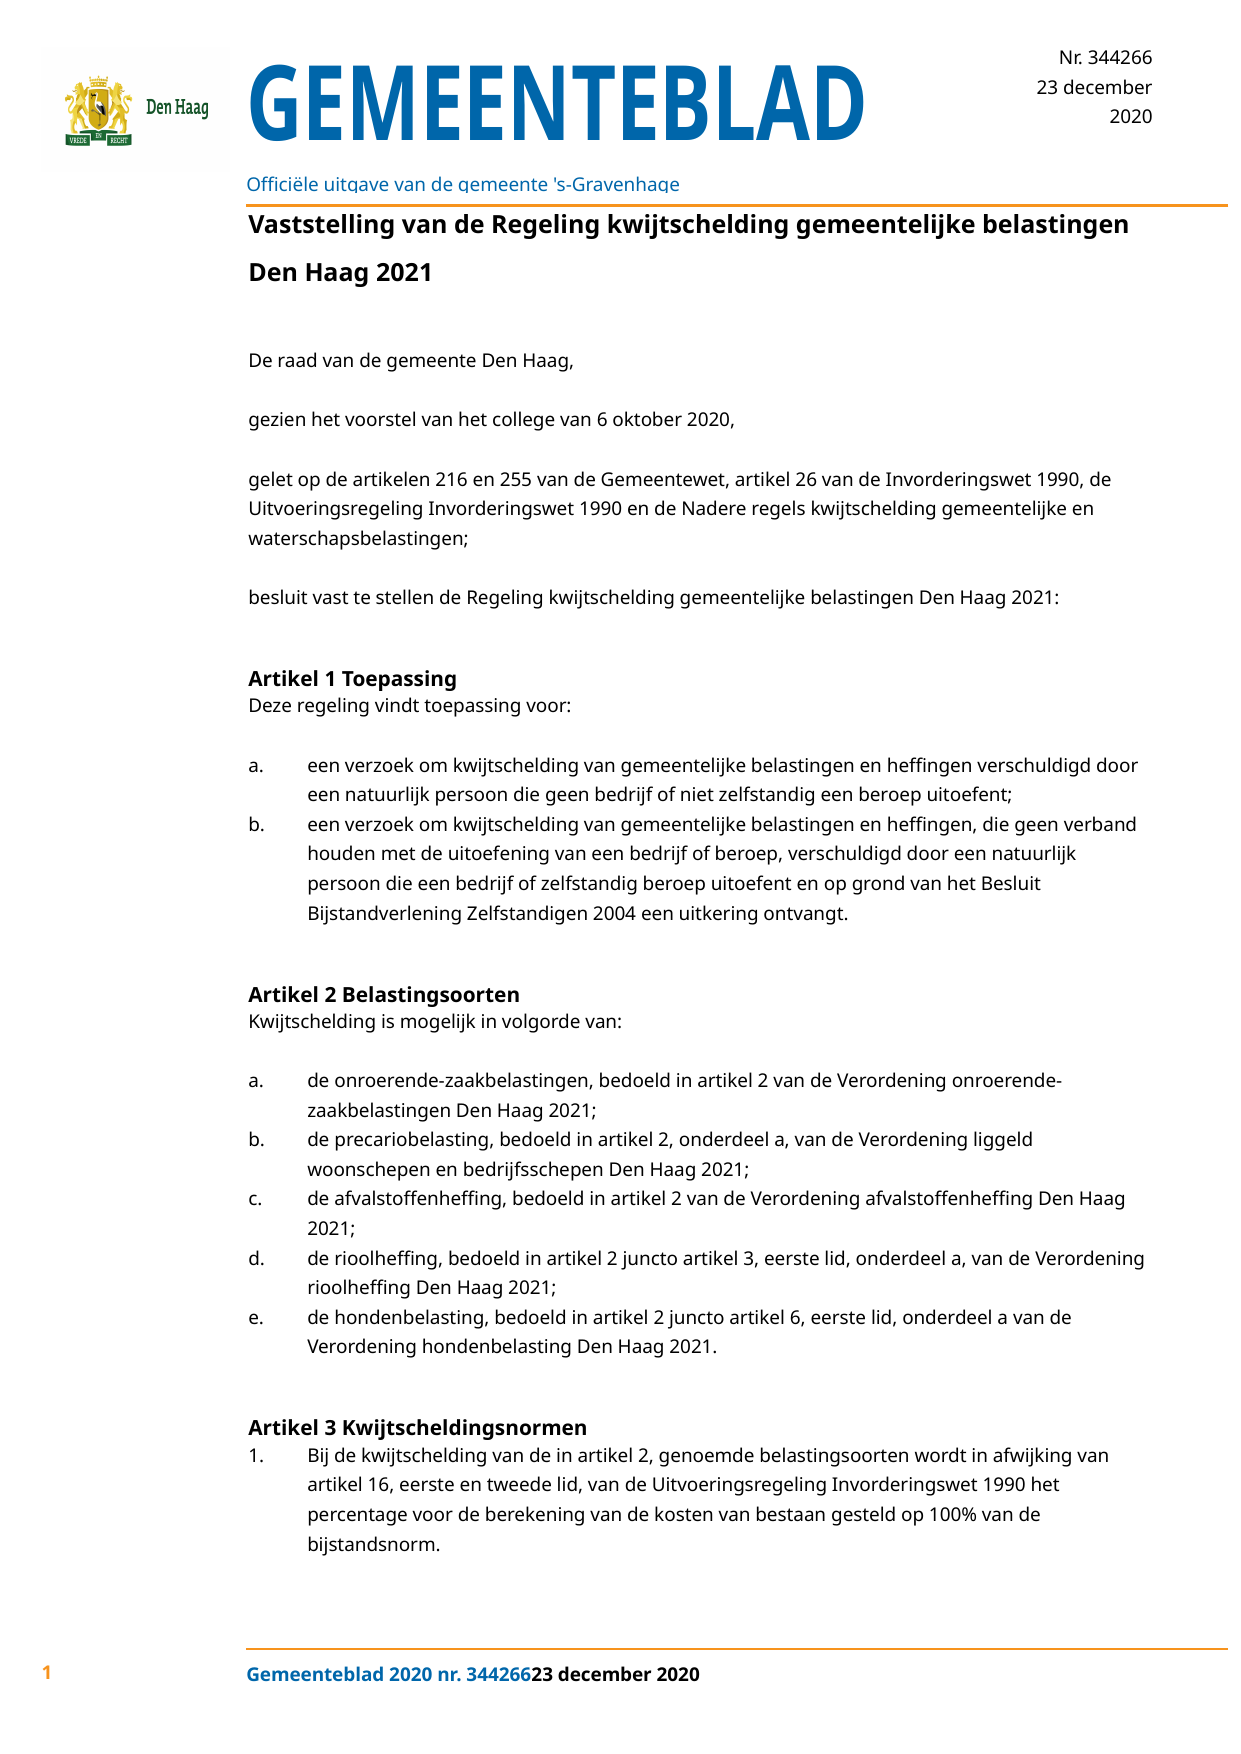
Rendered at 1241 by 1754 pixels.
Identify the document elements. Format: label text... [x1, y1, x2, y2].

text Vaststelling van de Regeling kwijtschelding gemeentelijke belastingen Den Haag 2021 [248, 207, 1152, 288]
text Artikel 2 Belastingsoorten [248, 980, 1152, 1008]
list de afvalstoffenheffing, bedoeld in artikel 2 van de Verordening afvalstoffenheffing Den Haag 2021; [248, 1186, 1152, 1241]
list de rioolheffing, bedoeld in artikel 2 juncto artikel 3, eerste lid, onderdeel a, van de Verordening rioolheffing Den Haag 2021; [248, 1245, 1152, 1300]
text gelet op de artikelen 216 en 255 van de Gemeentewet, artikel 26 van de Invorderingswet 1990, de Uitvoeringsregeling Invorderingswet 1990 en de Nadere regels kwijtschelding gemeentelijke en waterschapsbelastingen; [248, 466, 1152, 551]
list een verzoek om kwijtschelding van gemeentelijke belastingen en heffingen, die geen verband houden met de uitoefening van een bedrijf of beroep, verschuldigd door een natuurlijk persoon die een bedrijf of zelfstandig beroep uitoefent en op grond van het Besluit Bijstandverlening Zelfstandigen 2004 een uitkering ontvangt. [248, 811, 1152, 925]
text Artikel 3 Kwijtscheldingsnormen [248, 1413, 1152, 1442]
text gezien het voorstel van het college van 6 oktober 2020, [248, 407, 1152, 432]
text De raad van de gemeente Den Haag, [248, 347, 1152, 373]
list een verzoek om kwijtschelding van gemeentelijke belastingen en heffingen verschuldigd door een natuurlijk persoon die geen bedrijf of niet zelfstandig een beroep uitoefent; [248, 752, 1152, 807]
text Kwijtschelding is mogelijk in volgorde van: [248, 1008, 1152, 1034]
text besluit vast te stellen de Regeling kwijtschelding gemeentelijke belastingen Den Haag 2021: [248, 584, 1152, 610]
list Bij de kwijtschelding van de in artikel 2, genoemde belastingsoorten wordt in afwijking van artikel 16, eerste en tweede lid, van de Uitvoeringsregeling Invorderingswet 1990 het percentage voor de berekening van de kosten van bestaan gesteld op 100% van de bijstandsnorm. [248, 1442, 1152, 1556]
list de onroerende-zaakbelastingen, bedoeld in artikel 2 van de Verordening onroerende-zaakbelastingen Den Haag 2021; [248, 1067, 1152, 1123]
list de precariobelasting, bedoeld in artikel 2, onderdeel a, van de Verordening liggeld woonschepen en bedrijfsschepen Den Haag 2021; [248, 1126, 1152, 1182]
text Deze regeling vindt toepassing voor: [248, 693, 1152, 718]
picture [41, 47, 231, 172]
list de hondenbelasting, bedoeld in artikel 2 juncto artikel 6, eerste lid, onderdeel a van de Verordening hondenbelasting Den Haag 2021. [248, 1304, 1152, 1359]
text Artikel 1 Toepassing [248, 664, 1152, 693]
